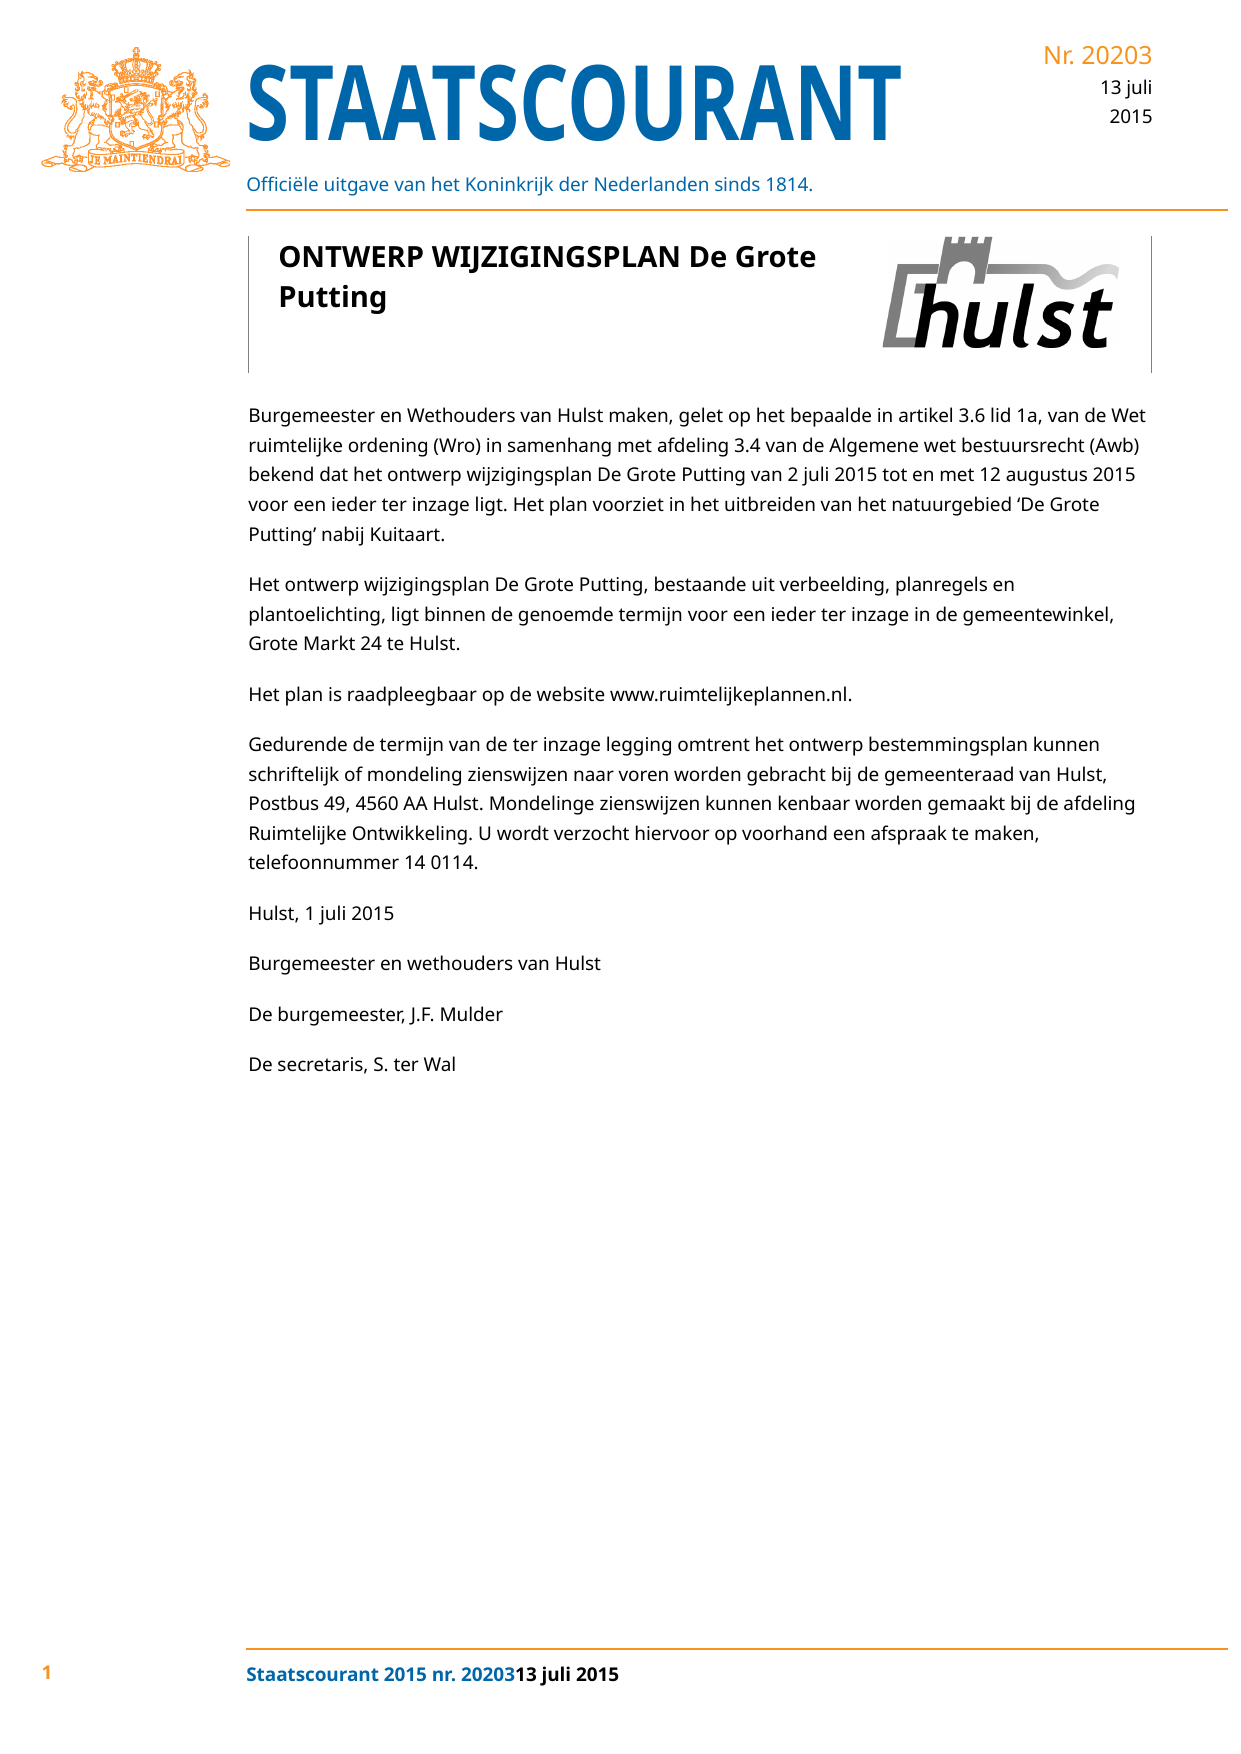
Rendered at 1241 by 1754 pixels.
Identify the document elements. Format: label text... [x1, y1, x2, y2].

text Gedurende de termijn van de ter inzage legging omtrent het ontwerp bestemmingsplan kunnen schriftelijk of mondeling zienswijzen naar voren worden gebracht bij de gemeenteraad van Hulst, Postbus 49, 4560 AA Hulst. Mondelinge zienswijzen kunnen kenbaar worden gemaakt bij de afdeling Ruimtelijke Ontwikkeling. U wordt verzocht hiervoor op voorhand een afspraak te maken, telefoonnummer 14 0114. [248, 731, 1152, 875]
text De secretaris, S. ter Wal [248, 1051, 1152, 1077]
text Hulst, 1 juli 2015 [248, 900, 1152, 926]
text Het plan is raadpleegbaar op de website www.ruimtelijkeplannen.nl. [248, 681, 1152, 707]
text De burgemeester, J.F. Mulder [248, 1001, 1152, 1027]
picture [41, 47, 231, 172]
text Burgemeester en wethouders van Hulst [248, 950, 1152, 976]
table_header [850, 236, 1151, 373]
text Burgemeester en Wethouders van Hulst maken, gelet op het bepaalde in artikel 3.6 lid 1a, van de Wet ruimtelijke ordening (Wro) in samenhang met afdeling 3.4 van de Algemene wet bestuursrecht (Awb) bekend dat het ontwerp wijzigingsplan De Grote Putting van 2 juli 2015 tot en met 12 augustus 2015 voor een ieder ter inzage ligt. Het plan voorziet in het uitbreiden van het natuurgebied ‘De Grote Putting’ nabij Kuitaart. [248, 402, 1152, 547]
table_header ONTWERP WIJZIGINGSPLAN De Grote Putting [249, 236, 850, 373]
text Het ontwerp wijzigingsplan De Grote Putting, bestaande uit verbeelding, planregels en plantoelichting, ligt binnen de genoemde termijn voor een ieder ter inzage in de gemeentewinkel, Grote Markt 24 te Hulst. [248, 571, 1152, 656]
picture [882, 236, 1119, 348]
